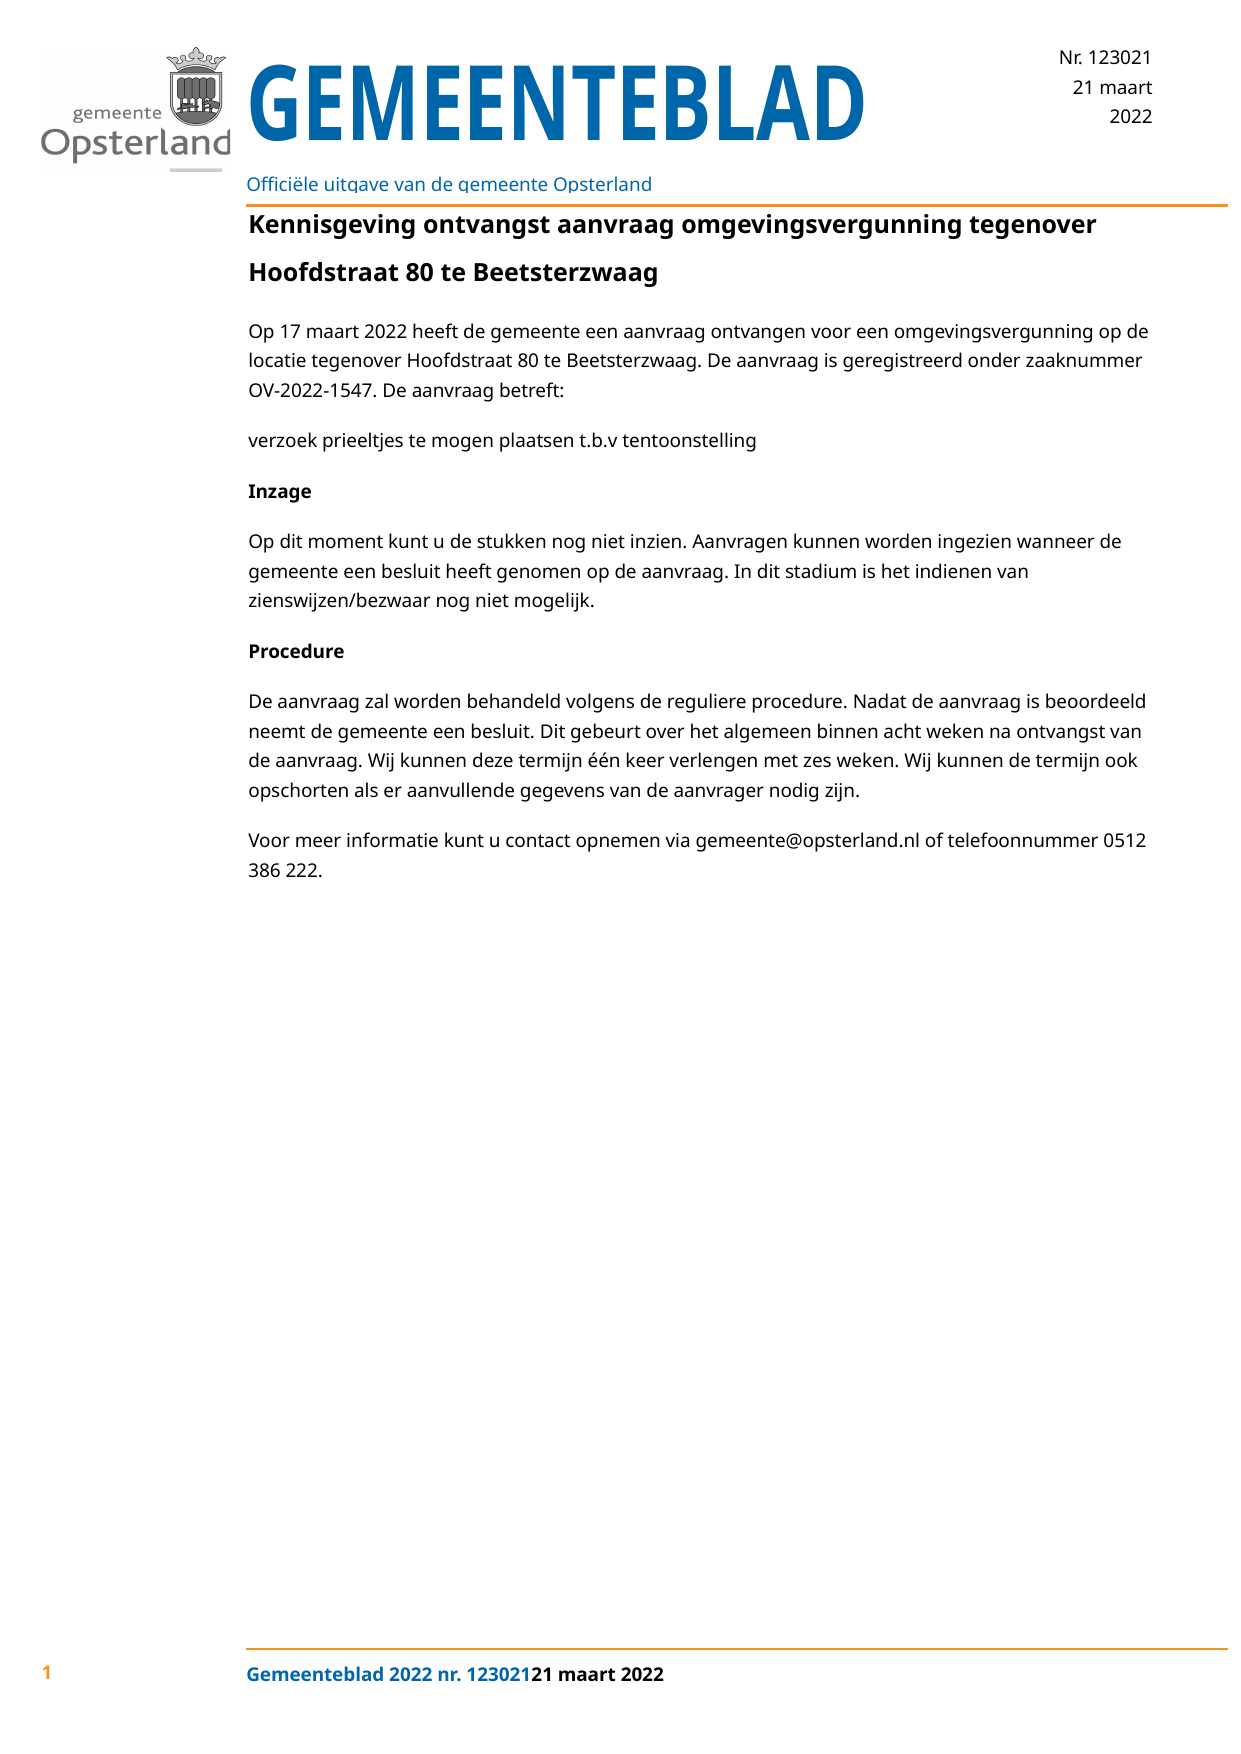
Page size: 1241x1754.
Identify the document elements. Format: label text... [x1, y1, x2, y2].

picture [41, 47, 231, 172]
text Procedure [248, 638, 1152, 664]
text Op 17 maart 2022 heeft de gemeente een aanvraag ontvangen voor een omgevingsvergunning op de locatie tegenover Hoofdstraat 80 te Beetsterzwaag. De aanvraag is geregistreerd onder zaaknummer OV-2022-1547. De aanvraag betreft: [248, 318, 1152, 403]
text verzoek prieeltjes te mogen plaatsen t.b.v tentoonstelling [248, 427, 1152, 453]
text Op dit moment kunt u de stukken nog niet inzien. Aanvragen kunnen worden ingezien wanneer de gemeente een besluit heeft genomen op de aanvraag. In dit stadium is het indienen van zienswijzen/bezwaar nog niet mogelijk. [248, 528, 1152, 613]
text Inzage [248, 478, 1152, 504]
text Kennisgeving ontvangst aanvraag omgevingsvergunning tegenover Hoofdstraat 80 te Beetsterzwaag [248, 207, 1152, 288]
text De aanvraag zal worden behandeld volgens de reguliere procedure. Nadat de aanvraag is beoordeeld neemt de gemeente een besluit. Dit gebeurt over het algemeen binnen acht weken na ontvangst van de aanvraag. Wij kunnen deze termijn één keer verlengen met zes weken. Wij kunnen de termijn ook opschorten als er aanvullende gegevens van de aanvrager nodig zijn. [248, 688, 1152, 803]
text Voor meer informatie kunt u contact opnemen via gemeente@opsterland.nl of telefoonnummer 0512 386 222. [248, 827, 1152, 883]
